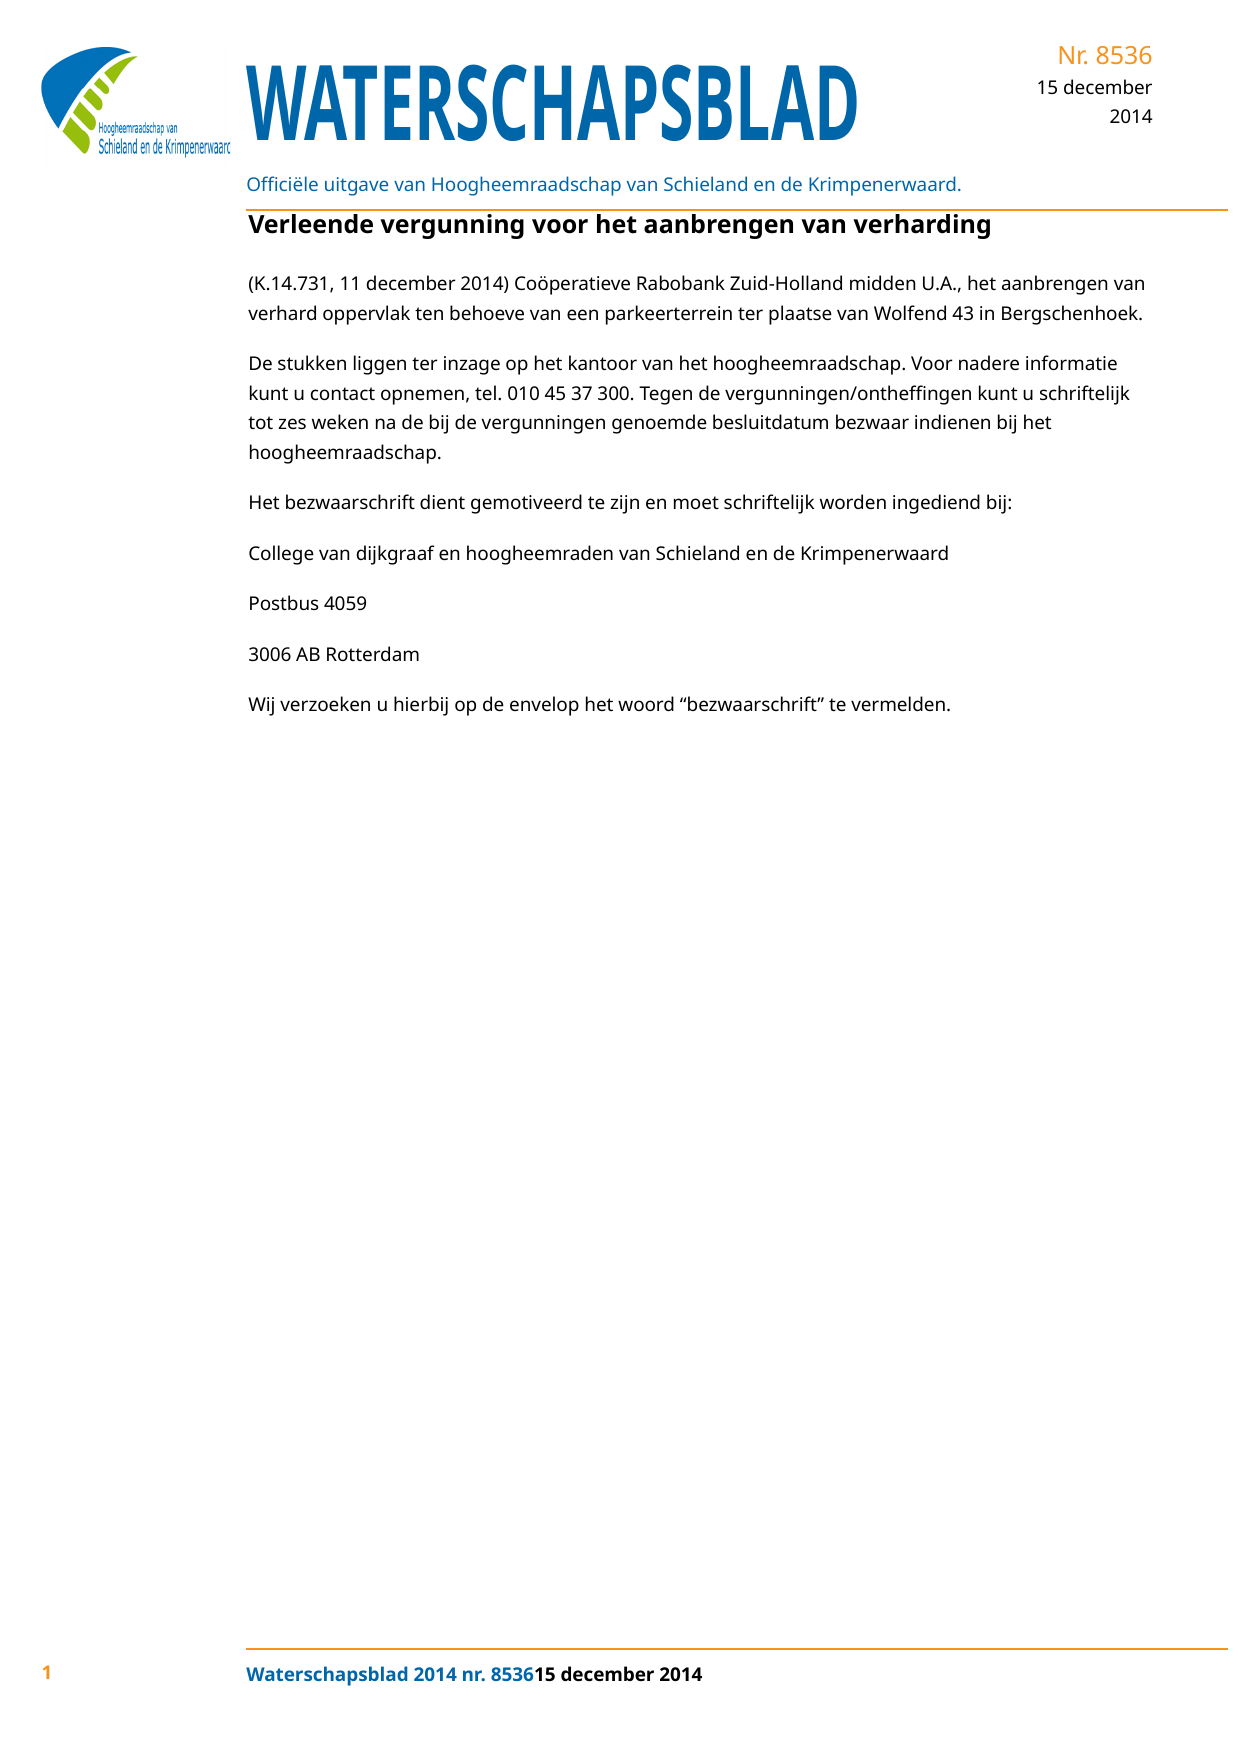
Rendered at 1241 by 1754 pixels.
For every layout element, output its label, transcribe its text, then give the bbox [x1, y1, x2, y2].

text College van dijkgraaf en hoogheemraden van Schieland en de Krimpenerwaard [248, 540, 1152, 566]
text De stukken liggen ter inzage op het kantoor van het hoogheemraadschap. Voor nadere informatie kunt u contact opnemen, tel. 010 45 37 300. Tegen de vergunningen/ontheffingen kunt u schriftelijk tot zes weken na de bij de vergunningen genoemde besluitdatum bezwaar indienen bij het hoogheemraadschap. [248, 350, 1152, 465]
text Verleende vergunning voor het aanbrengen van verharding [248, 211, 1152, 241]
text Postbus 4059 [248, 590, 1152, 616]
text Het bezwaarschrift dient gemotiveerd te zijn en moet schriftelijk worden ingediend bij: [248, 489, 1152, 515]
text Wij verzoeken u hierbij op de envelop het woord “bezwaarschrift” te vermelden. [248, 691, 1152, 717]
text (K.14.731, 11 december 2014) Coöperatieve Rabobank Zuid-Holland midden U.A., het aanbrengen van verhard oppervlak ten behoeve van een parkeerterrein ter plaatse van Wolfend 43 in Bergschenhoek. [248, 270, 1152, 326]
text 3006 AB Rotterdam [248, 641, 1152, 666]
picture [41, 47, 231, 172]
